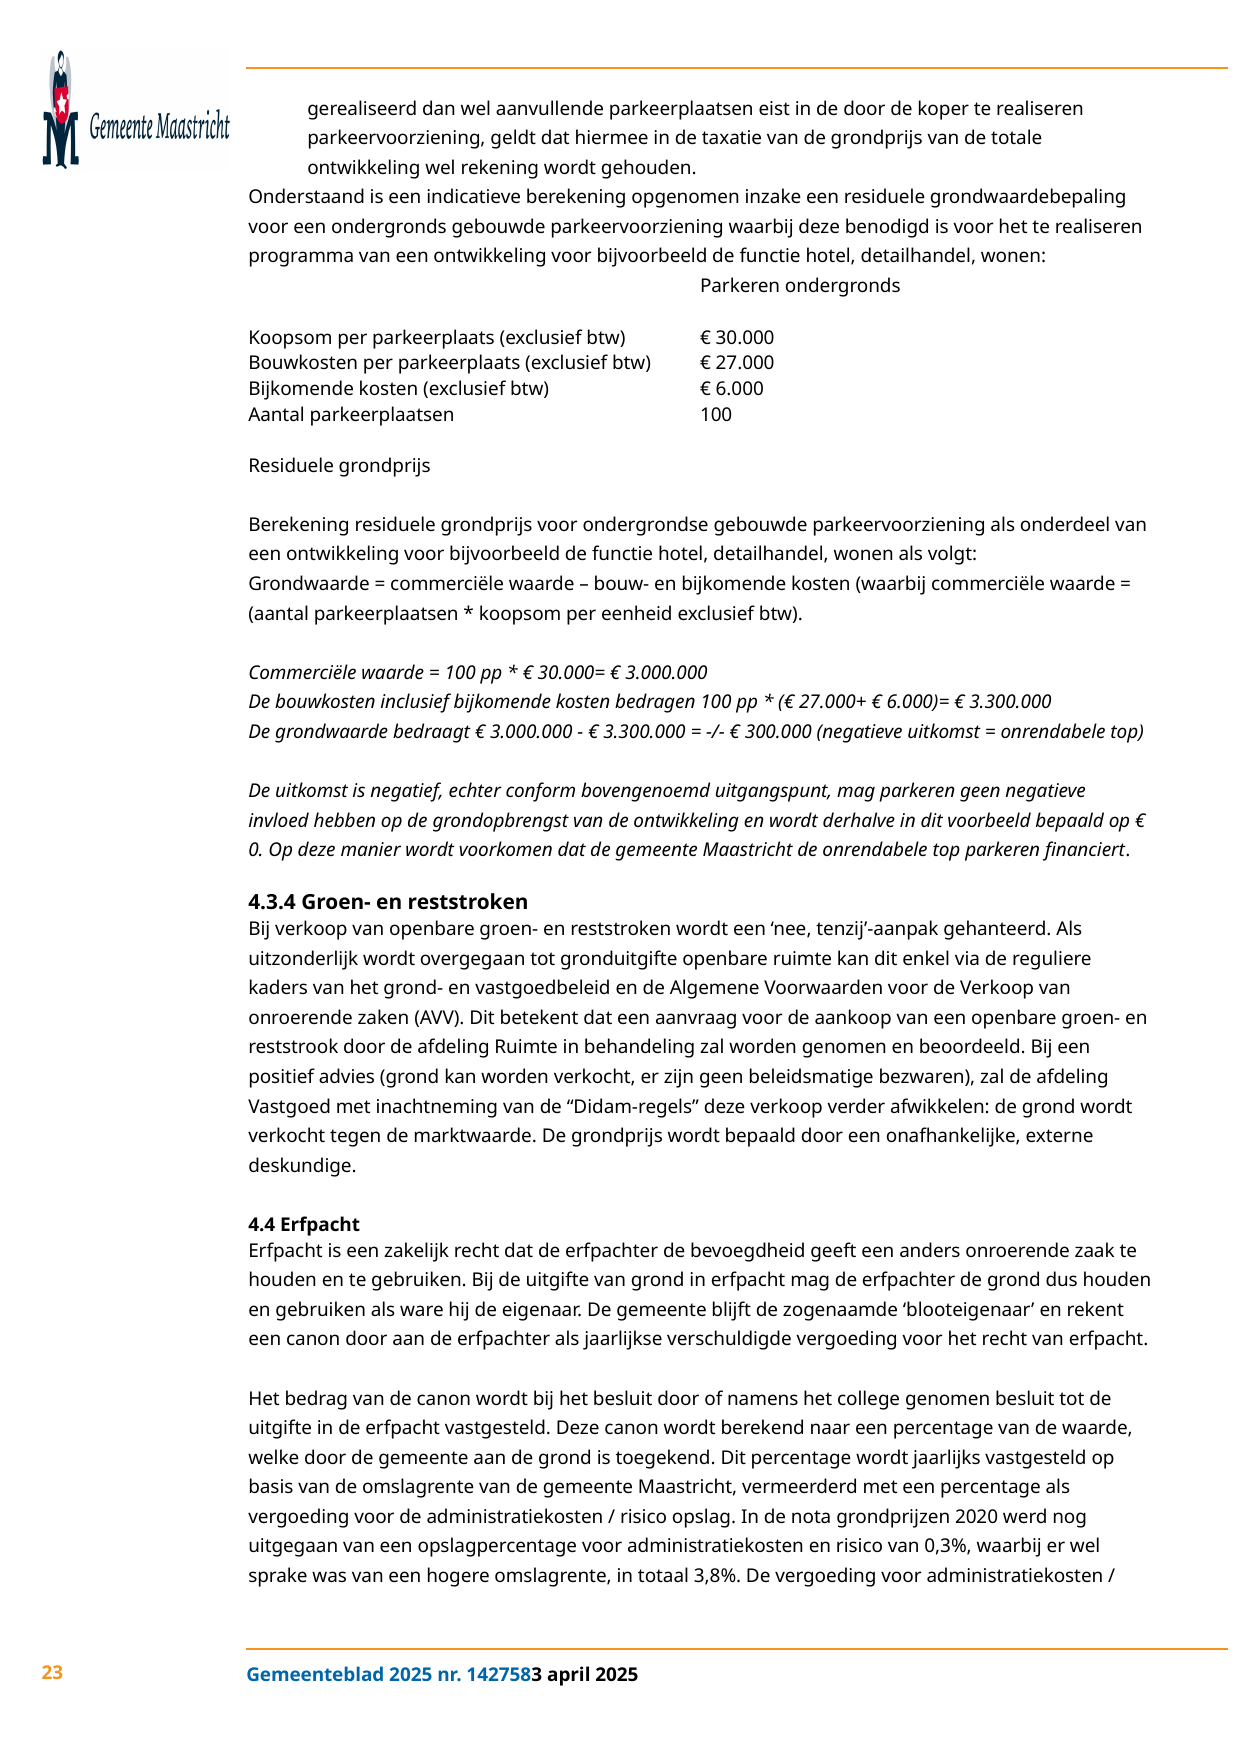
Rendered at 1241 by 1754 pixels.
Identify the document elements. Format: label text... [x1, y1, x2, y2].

table_cell Residuele grondprijs [248, 453, 700, 478]
table_cell 100 [700, 401, 1152, 427]
text De grondwaarde bedraagt € 3.000.000 - € 3.300.000 = -/- € 300.000 (negatieve uitkomst = onrendabele top) [248, 718, 1152, 744]
table_cell € 27.000 [700, 350, 1152, 375]
picture [41, 47, 231, 172]
table_cell Aantal parkeerplaatsen [248, 401, 700, 427]
text 4.4 Erfpacht [248, 1211, 1152, 1237]
text Berekening residuele grondprijs voor ondergrondse gebouwde parkeervoorziening als onderdeel van een ontwikkeling voor bijvoorbeeld de functie hotel, detailhandel, wonen als volgt: [248, 511, 1152, 566]
text Erfpacht is een zakelijk recht dat de erfpachter de bevoegdheid geeft een anders onroerende zaak te houden en te gebruiken. Bij de uitgifte van grond in erfpacht mag de erfpachter de grond dus houden en gebruiken als ware hij de eigenaar. De gemeente blijft de zogenaamde ‘blooteigenaar’ en rekent een canon door aan de erfpachter als jaarlijkse verschuldigde vergoeding voor het recht van erfpacht. [248, 1237, 1152, 1351]
table_cell € 30.000 [700, 324, 1152, 349]
text Grondwaarde = commerciële waarde – bouw- en bijkomende kosten (waarbij commerciële waarde = (aantal parkeerplaatsen * koopsom per eenheid exclusief btw). [248, 570, 1152, 626]
table_cell [700, 298, 1152, 324]
table_cell [248, 427, 700, 452]
table_cell [700, 453, 1152, 478]
text Onderstaand is een indicatieve berekening opgenomen inzake een residuele grondwaardebepaling voor een ondergronds gebouwde parkeervoorziening waarbij deze benodigd is voor het te realiseren programma van een ontwikkeling voor bijvoorbeeld de functie hotel, detailhandel, wonen: [248, 183, 1152, 268]
table_cell Bijkomende kosten (exclusief btw) [248, 375, 700, 401]
text Het bedrag van de canon wordt bij het besluit door of namens het college genomen besluit tot de uitgifte in de erfpacht vastgesteld. Deze canon wordt berekend naar een percentage van de waarde, welke door de gemeente aan de grond is toegekend. Dit percentage wordt jaarlijks vastgesteld op basis van de omslagrente van de gemeente Maastricht, vermeerderd met een percentage als vergoeding voor de administratiekosten / risico opslag. In de nota grondprijzen 2020 werd nog uitgegaan van een opslagpercentage voor administratiekosten en risico van 0,3%, waarbij er wel sprake was van een hogere omslagrente, in totaal 3,8%. De vergoeding voor administratiekosten / [248, 1385, 1152, 1588]
text 4.3.4 Groen- en reststroken [248, 887, 1152, 915]
table_cell Bouwkosten per parkeerplaats (exclusief btw) [248, 350, 700, 375]
table_cell [248, 298, 700, 324]
table_cell € 6.000 [700, 375, 1152, 401]
table_cell [700, 427, 1152, 452]
text Bij verkoop van openbare groen- en reststroken wordt een ‘nee, tenzij’-aanpak gehanteerd. Als uitzonderlijk wordt overgegaan tot gronduitgifte openbare ruimte kan dit enkel via de reguliere kaders van het grond- en vastgoedbeleid en de Algemene Voorwaarden voor de Verkoop van onroerende zaken (AVV). Dit betekent dat een aanvraag voor de aankoop van een openbare groen- en reststrook door de afdeling Ruimte in behandeling zal worden genomen en beoordeeld. Bij een positief advies (grond kan worden verkocht, er zijn geen beleidsmatige bezwaren), zal de afdeling Vastgoed met inachtneming van de “Didam-regels” deze verkoop verder afwikkelen: de grond wordt verkocht tegen de marktwaarde. De grondprijs wordt bepaald door een onafhankelijke, externe deskundige. [248, 915, 1152, 1178]
list gerealiseerd dan wel aanvullende parkeerplaatsen eist in de door de koper te realiseren parkeervoorziening, geldt dat hiermee in de taxatie van de grondprijs van de totale ontwikkeling wel rekening wordt gehouden. [248, 95, 1152, 180]
text De bouwkosten inclusief bijkomende kosten bedragen 100 pp * (€ 27.000+ € 6.000)= € 3.300.000 [248, 688, 1152, 714]
text Commerciële waarde = 100 pp * € 30.000= € 3.000.000 [248, 659, 1152, 685]
table_header Parkeren ondergronds [700, 273, 1152, 298]
table_cell Koopsom per parkeerplaats (exclusief btw) [248, 324, 700, 349]
table_header [248, 273, 700, 298]
text De uitkomst is negatief, echter conform bovengenoemd uitgangspunt, mag parkeren geen negatieve invloed hebben op de grondopbrengst van de ontwikkeling en wordt derhalve in dit voorbeeld bepaald op € 0. Op deze manier wordt voorkomen dat de gemeente Maastricht de onrendabele top parkeren financiert. [248, 777, 1152, 862]
